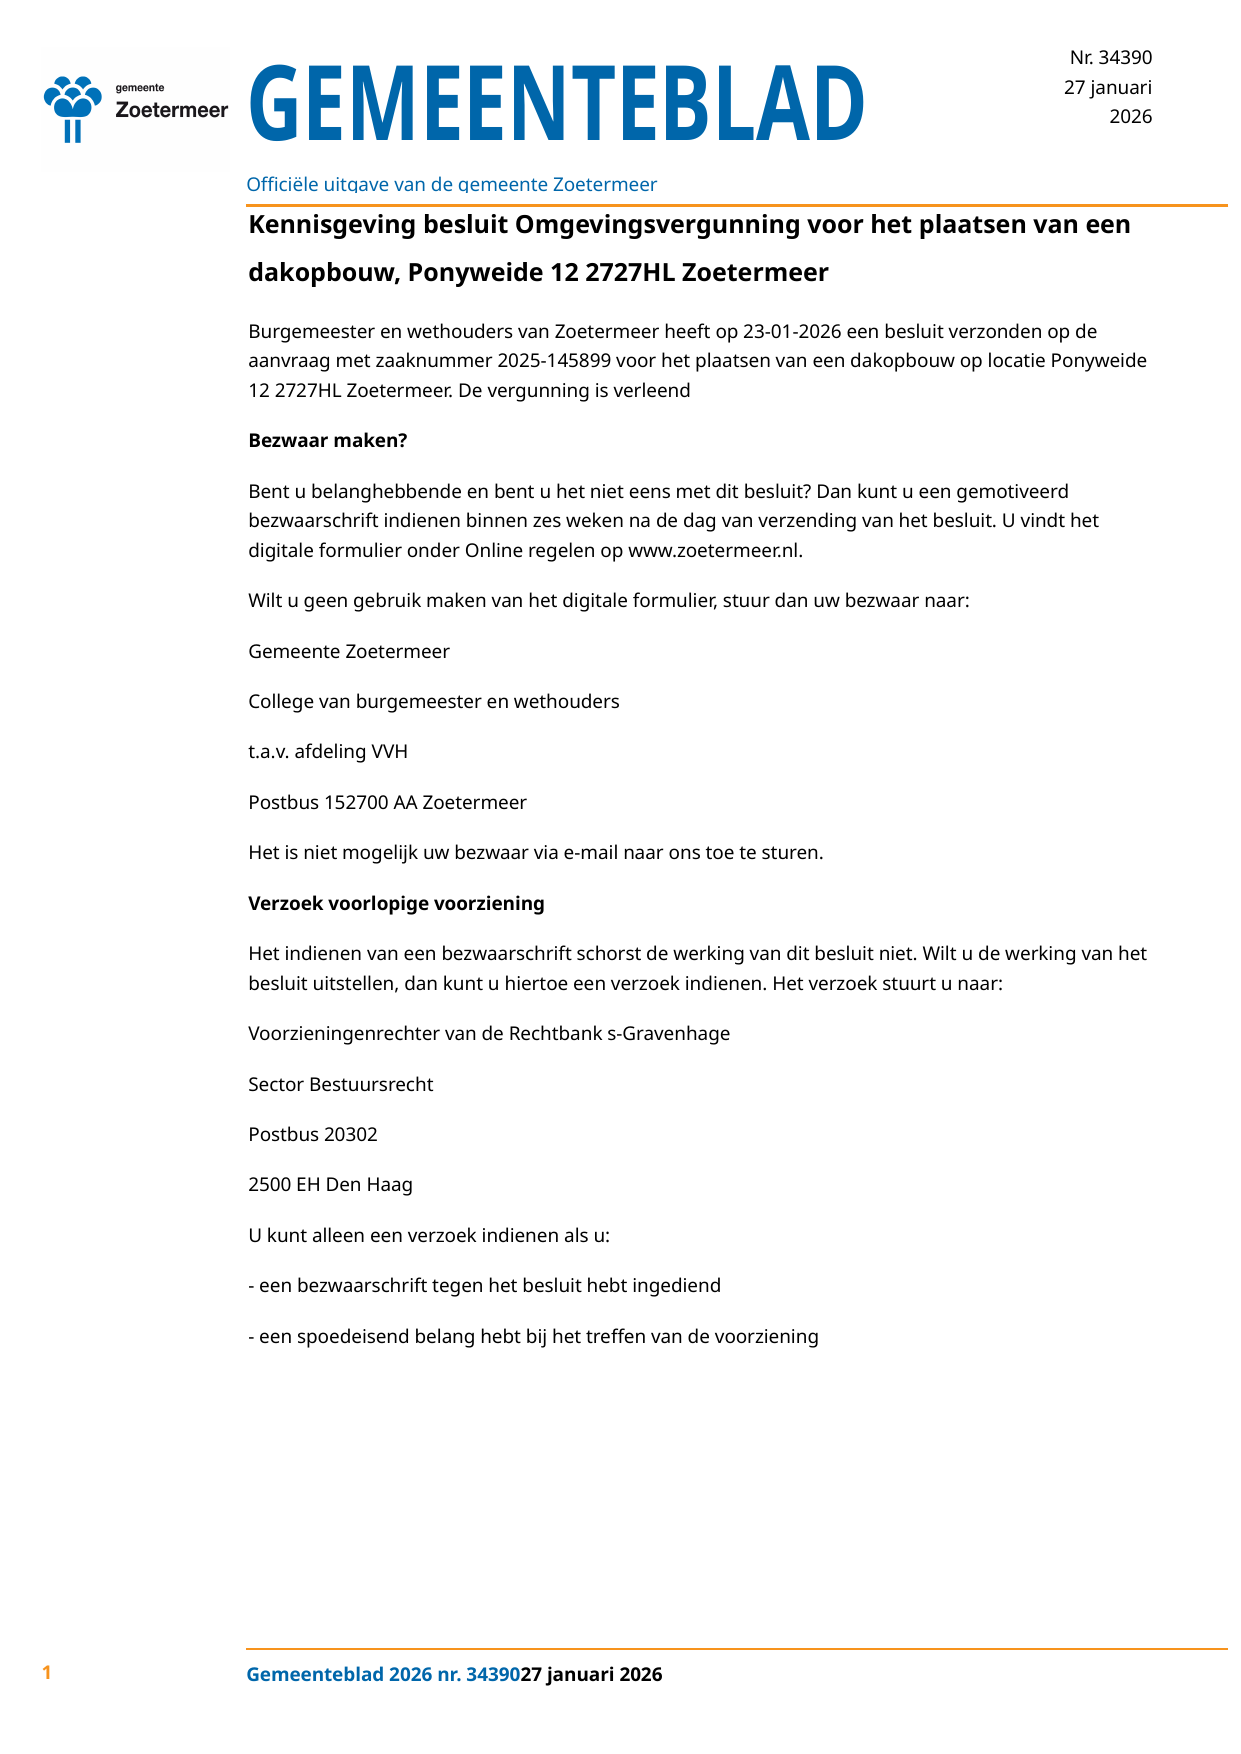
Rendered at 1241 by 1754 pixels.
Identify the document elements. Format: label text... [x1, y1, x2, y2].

text - een spoedeisend belang hebt bij het treffen van de voorziening [248, 1323, 1152, 1349]
picture [41, 47, 231, 172]
text Voorzieningenrechter van de Rechtbank s-Gravenhage [248, 1020, 1152, 1046]
text Postbus 152700 AA Zoetermeer [248, 789, 1152, 815]
text U kunt alleen een verzoek indienen als u: [248, 1222, 1152, 1248]
text Bezwaar maken? [248, 427, 1152, 453]
text Bent u belanghebbende en bent u het niet eens met dit besluit? Dan kunt u een gemotiveerd bezwaarschrift indienen binnen zes weken na de dag van verzending van het besluit. U vindt het digitale formulier onder Online regelen op www.zoetermeer.nl. [248, 478, 1152, 563]
text Het is niet mogelijk uw bezwaar via e-mail naar ons toe te sturen. [248, 839, 1152, 865]
text Het indienen van een bezwaarschrift schorst de werking van dit besluit niet. Wilt u de werking van het besluit uitstellen, dan kunt u hiertoe een verzoek indienen. Het verzoek stuurt u naar: [248, 940, 1152, 996]
text Burgemeester en wethouders van Zoetermeer heeft op 23-01-2026 een besluit verzonden op de aanvraag met zaaknummer 2025-145899 voor het plaatsen van een dakopbouw op locatie Ponyweide 12 2727HL Zoetermeer. De vergunning is verleend [248, 318, 1152, 403]
text College van burgemeester en wethouders [248, 688, 1152, 714]
text 2500 EH Den Haag [248, 1172, 1152, 1197]
text t.a.v. afdeling VVH [248, 739, 1152, 764]
text - een bezwaarschrift tegen het besluit hebt ingediend [248, 1272, 1152, 1298]
text Verzoek voorlopige voorziening [248, 890, 1152, 916]
text Sector Bestuursrecht [248, 1071, 1152, 1097]
text Wilt u geen gebruik maken van het digitale formulier, stuur dan uw bezwaar naar: [248, 587, 1152, 613]
text Postbus 20302 [248, 1121, 1152, 1147]
text Kennisgeving besluit Omgevingsvergunning voor het plaatsen van een dakopbouw, Ponyweide 12 2727HL Zoetermeer [248, 207, 1152, 288]
text Gemeente Zoetermeer [248, 638, 1152, 664]
